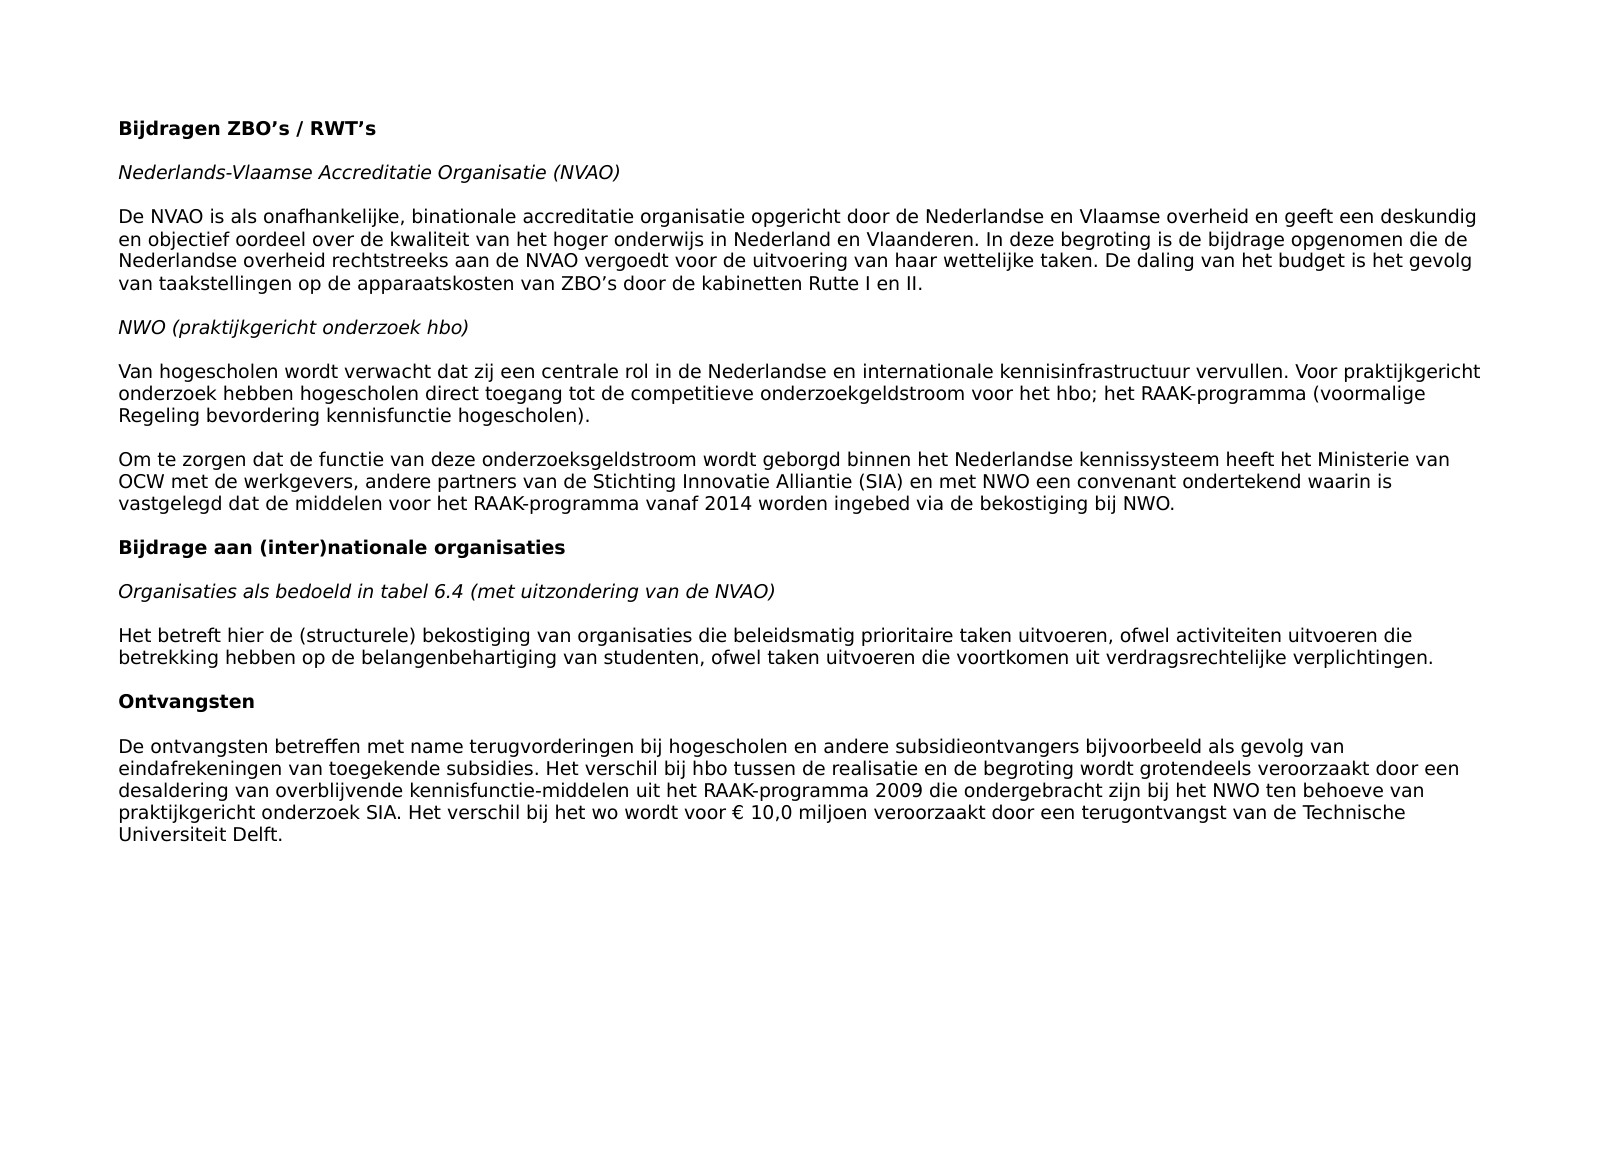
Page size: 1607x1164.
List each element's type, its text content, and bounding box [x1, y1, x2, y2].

text Van hogescholen wordt verwacht dat zij een centrale rol in de Nederlandse en internationale kennisinfrastructuur vervullen. Voor praktijkgericht onderzoek hebben hogescholen direct toegang tot de competitieve onderzoekgeldstroom voor het hbo; het RAAK-programma (voormalige Regeling bevordering kennisfunctie hogescholen). [118, 361, 1488, 427]
subtitle Bijdrage aan (inter)nationale organisaties [118, 537, 1488, 559]
text Om te zorgen dat de functie van deze onderzoeksgeldstroom wordt geborgd binnen het Nederlandse kennissysteem heeft het Ministerie van OCW met de werkgevers, andere partners van de Stichting Innovatie Alliantie (SIA) en met NWO een convenant ondertekend waarin is vastgelegd dat de middelen voor het RAAK-programma vanaf 2014 worden ingebed via de bekostiging bij NWO. [118, 449, 1488, 515]
text Het betreft hier de (structurele) bekostiging van organisaties die beleidsmatig prioritaire taken uitvoeren, ofwel activiteiten uitvoeren die betrekking hebben op de belangenbehartiging van studenten, ofwel taken uitvoeren die voortkomen uit verdragsrechtelijke verplichtingen. [118, 625, 1488, 669]
subtitle NWO (praktijkgericht onderzoek hbo) [118, 317, 1488, 338]
text De NVAO is als onafhankelijke, binationale accreditatie organisatie opgericht door de Nederlandse en Vlaamse overheid en geeft een deskundig en objectief oordeel over de kwaliteit van het hoger onderwijs in Nederland en Vlaanderen. In deze begroting is de bijdrage opgenomen die de Nederlandse overheid rechtstreeks aan de NVAO vergoedt voor de uitvoering van haar wettelijke taken. De daling van het budget is het gevolg van taakstellingen op de apparaatskosten van ZBO’s door de kabinetten Rutte I en II. [118, 206, 1488, 294]
subtitle Nederlands-Vlaamse Accreditatie Organisatie (NVAO) [118, 162, 1488, 184]
subtitle Organisaties als bedoeld in tabel 6.4 (met uitzondering van de NVAO) [118, 581, 1488, 603]
text De ontvangsten betreffen met name terugvorderingen bij hogescholen en andere subsidieontvangers bijvoorbeeld als gevolg van eindafrekeningen van toegekende subsidies. Het verschil bij hbo tussen de realisatie en de begroting wordt grotendeels veroorzaakt door een desaldering van overblijvende kennisfunctie-middelen uit het RAAK-programma 2009 die ondergebracht zijn bij het NWO ten behoeve van praktijkgericht onderzoek SIA. Het verschil bij het wo wordt voor € 10,0 miljoen veroorzaakt door een terugontvangst van de Technische Universiteit Delft. [118, 736, 1488, 846]
subtitle Ontvangsten [118, 691, 1488, 713]
subtitle Bijdragen ZBO’s / RWT’s [118, 118, 1488, 140]
